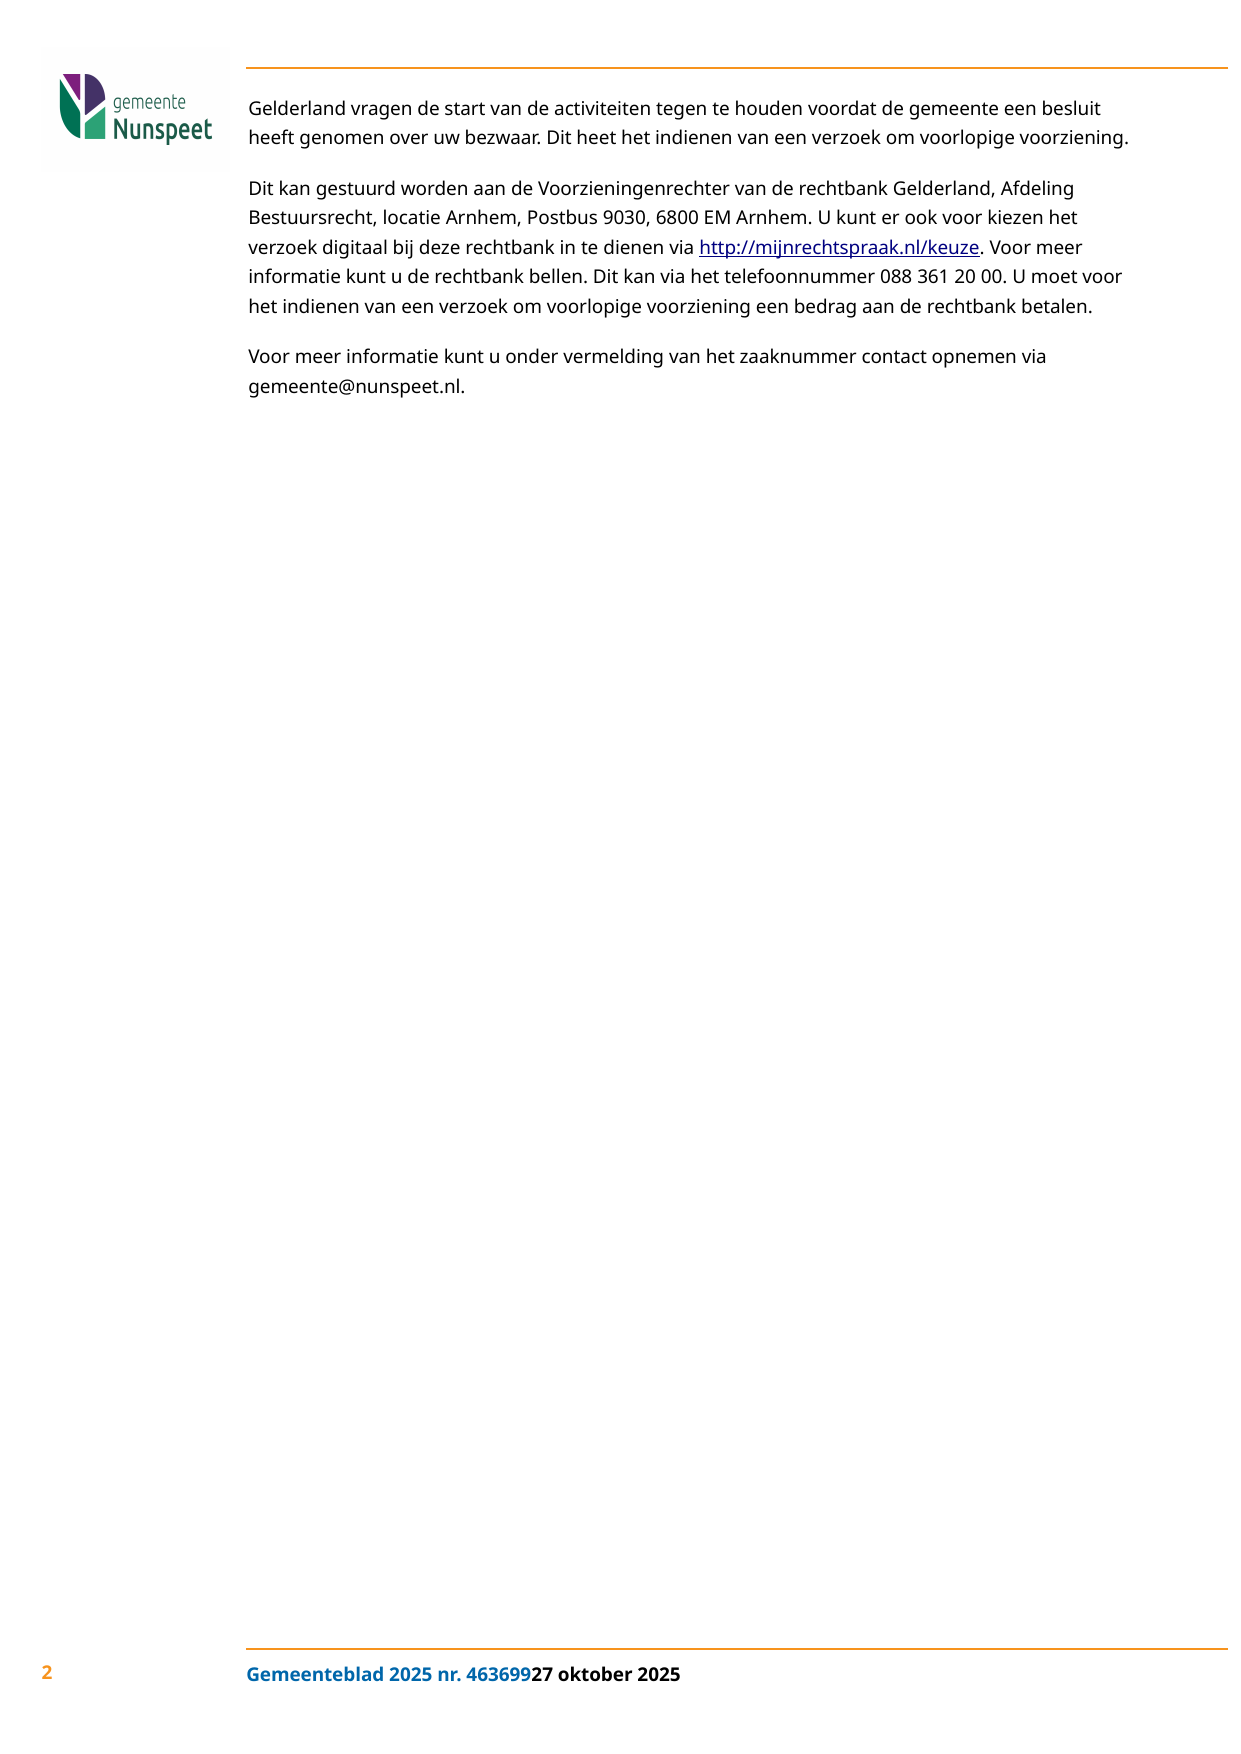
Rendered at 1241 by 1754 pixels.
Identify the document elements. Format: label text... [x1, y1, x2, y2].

picture [41, 47, 231, 172]
text Voor meer informatie kunt u onder vermelding van het zaaknummer contact opnemen via gemeente@nunspeet.nl. [248, 343, 1152, 399]
text Gelderland vragen de start van de activiteiten tegen te houden voordat de gemeente een besluit heeft genomen over uw bezwaar. Dit heet het indienen van een verzoek om voorlopige voorziening. [248, 95, 1152, 150]
text Dit kan gestuurd worden aan de Voorzieningenrechter van de rechtbank Gelderland, Afdeling Bestuursrecht, locatie Arnhem, Postbus 9030, 6800 EM Arnhem. U kunt er ook voor kiezen het verzoek digitaal bij deze rechtbank in te dienen via http://mijnrechtspraak.nl/keuze. Voor meer informatie kunt u de rechtbank bellen. Dit kan via het telefoonnummer 088 361 20 00. U moet voor het indienen van een verzoek om voorlopige voorziening een bedrag aan de rechtbank betalen. [248, 175, 1152, 319]
